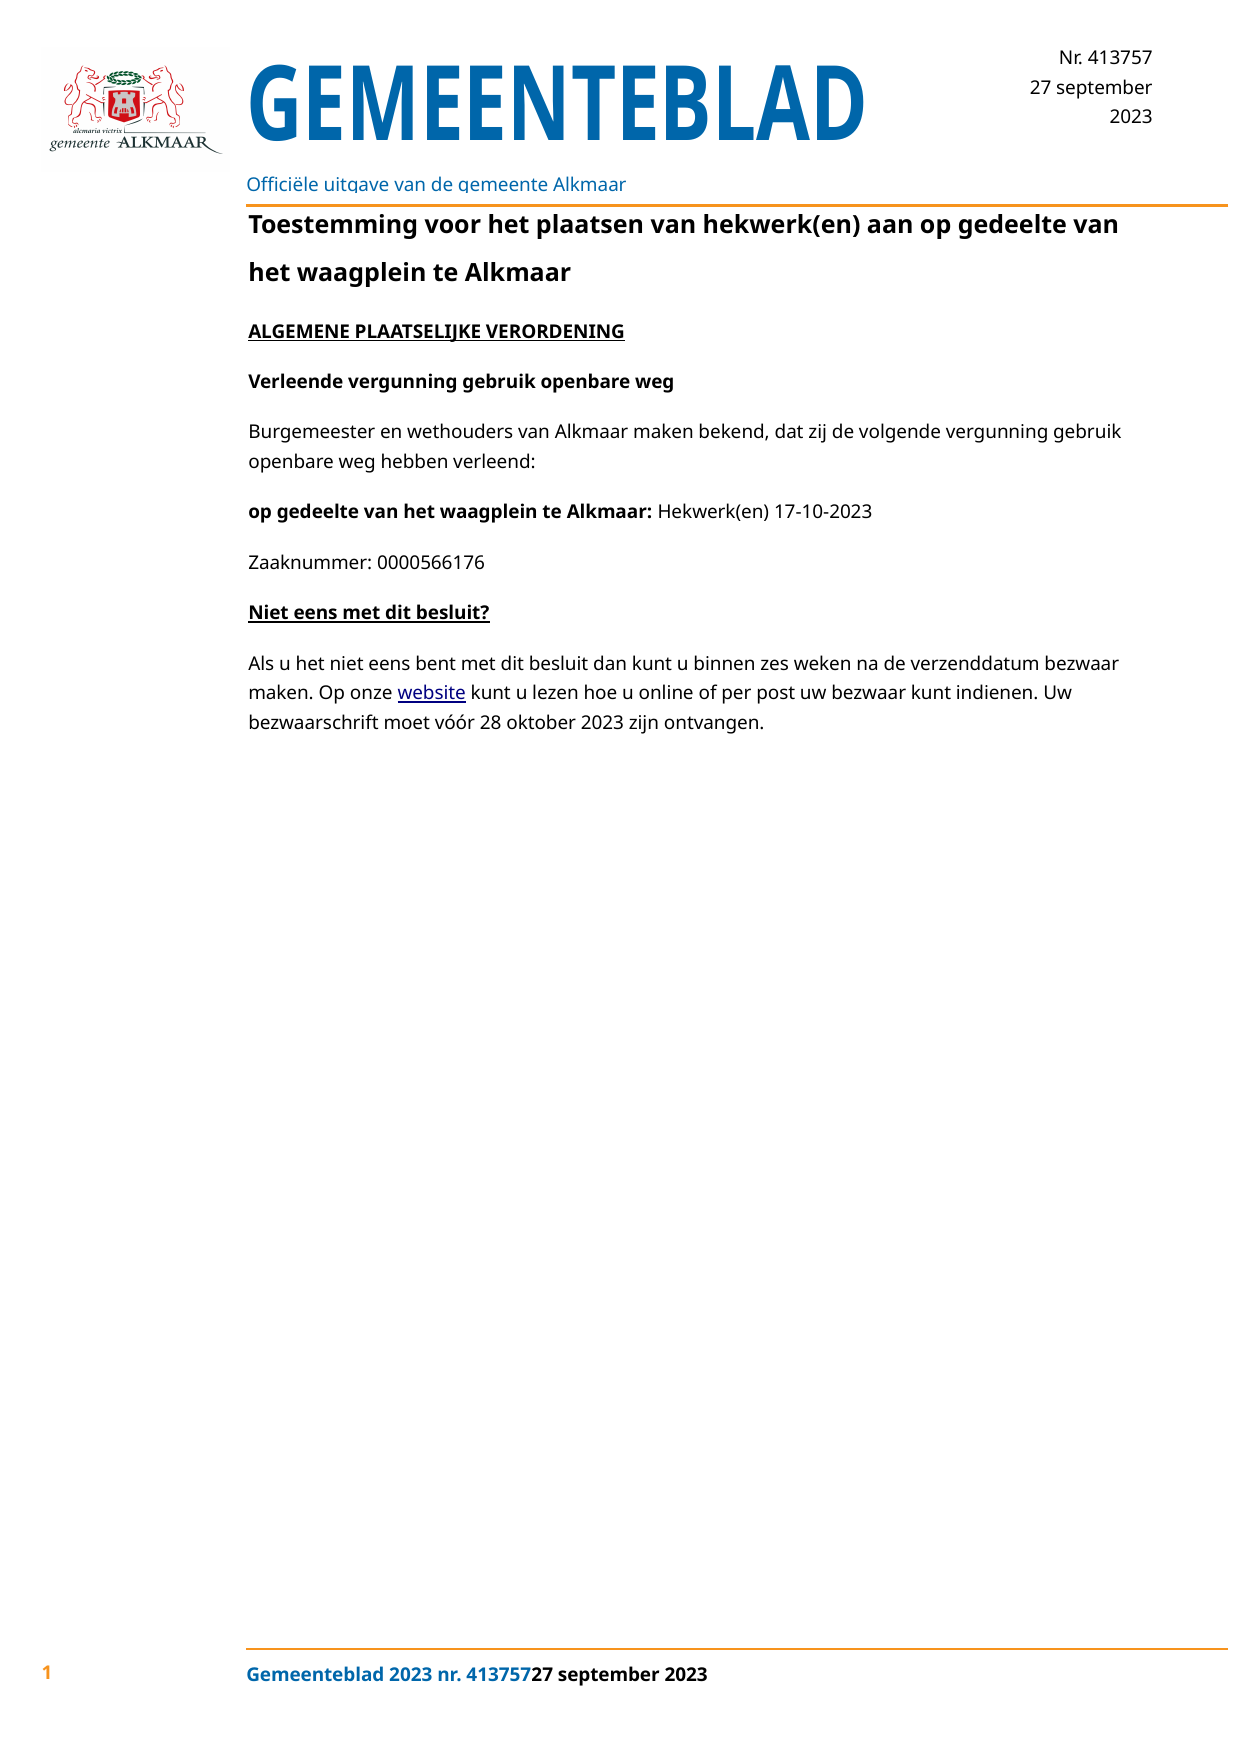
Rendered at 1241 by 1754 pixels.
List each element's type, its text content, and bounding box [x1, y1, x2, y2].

text Zaaknummer: 0000566176 [248, 549, 1152, 575]
text Burgemeester en wethouders van Alkmaar maken bekend, dat zij de volgende vergunning gebruik openbare weg hebben verleend: [248, 419, 1152, 474]
text Verleende vergunning gebruik openbare weg [248, 368, 1152, 394]
text Als u het niet eens bent met dit besluit dan kunt u binnen zes weken na de verzenddatum bezwaar maken. Op onze website kunt u lezen hoe u online of per post uw bezwaar kunt indienen. Uw bezwaarschrift moet vóór 28 oktober 2023 zijn ontvangen. [248, 650, 1152, 735]
text op gedeelte van het waagplein te Alkmaar: Hekwerk(en) 17-10-2023 [248, 499, 1152, 524]
text ALGEMENE PLAATSELIJKE VERORDENING [248, 318, 1152, 344]
text Toestemming voor het plaatsen van hekwerk(en) aan op gedeelte van het waagplein te Alkmaar [248, 207, 1152, 288]
text Niet eens met dit besluit? [248, 599, 1152, 625]
picture [41, 47, 231, 172]
